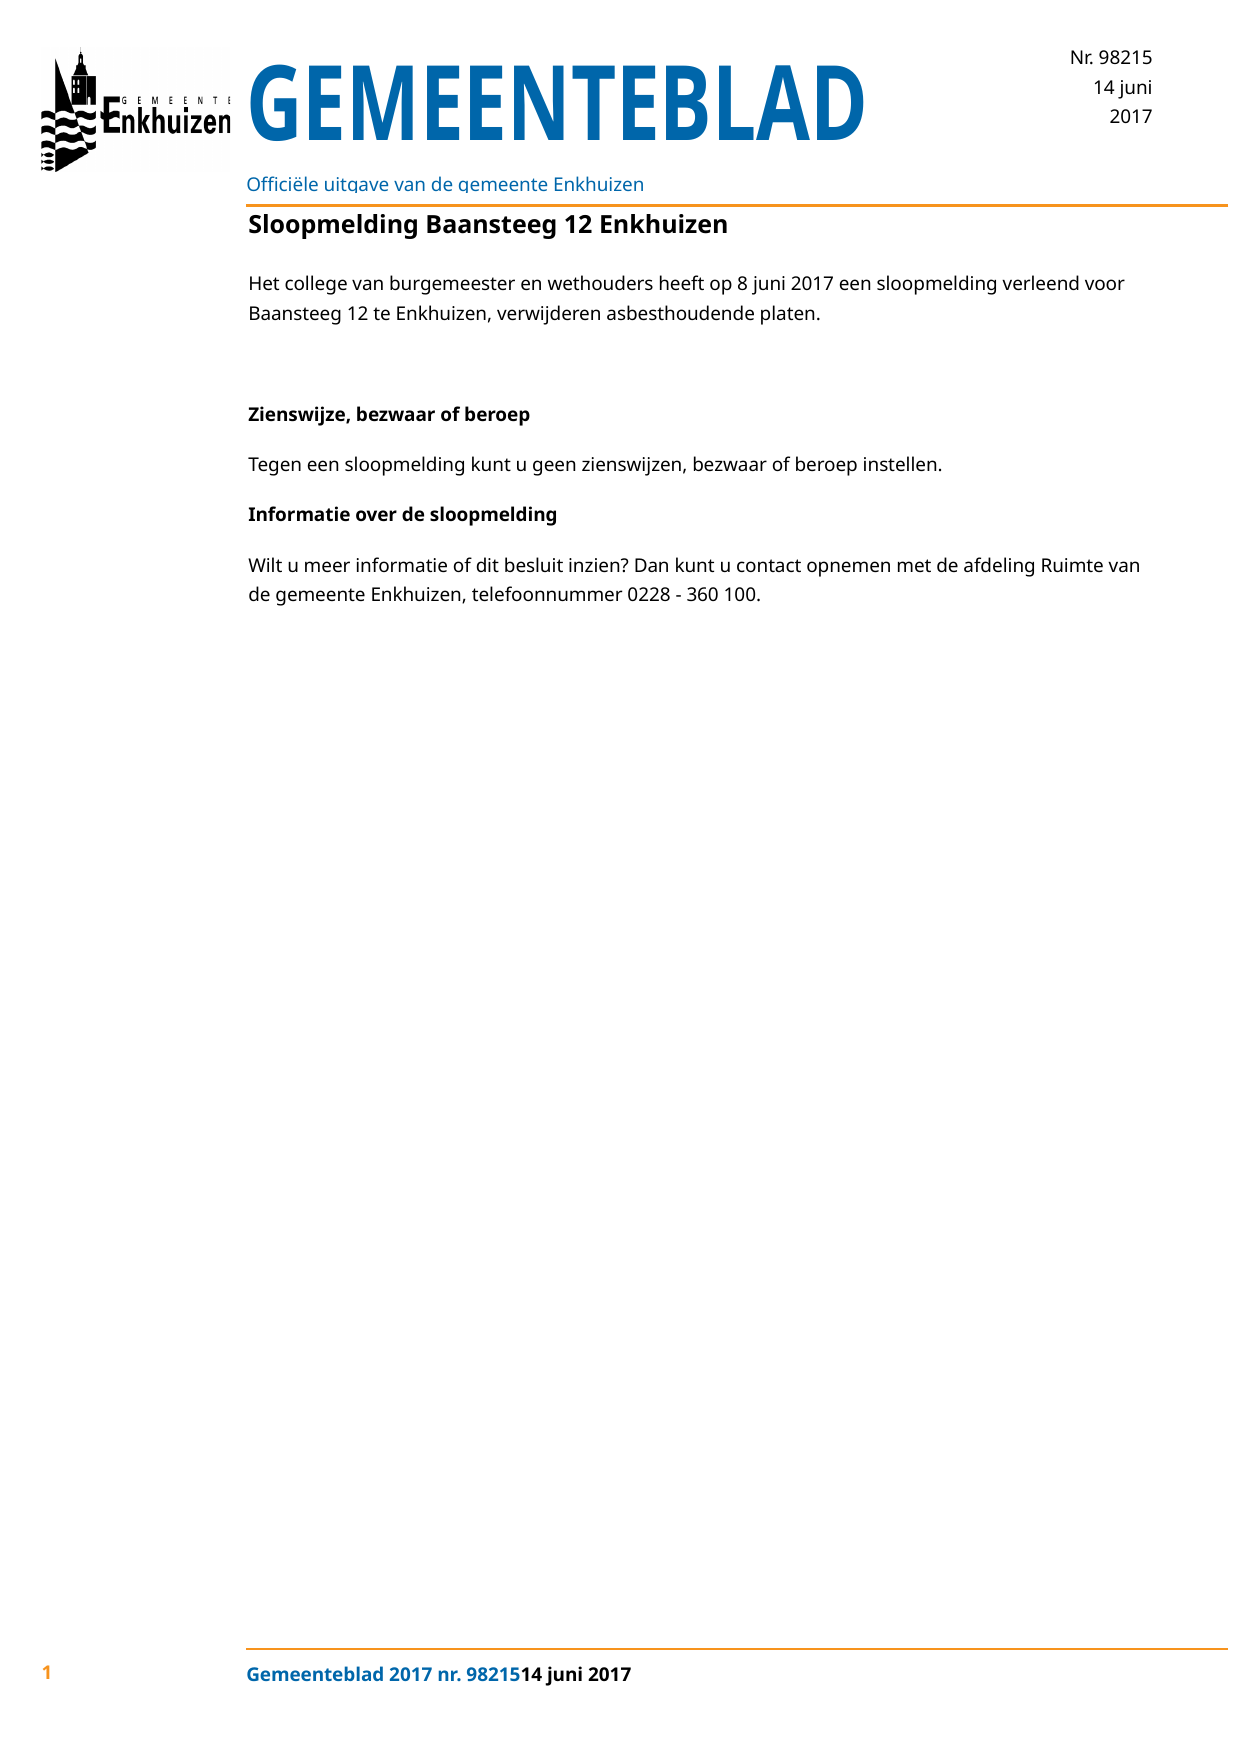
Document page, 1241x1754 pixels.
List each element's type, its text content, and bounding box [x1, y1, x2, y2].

text Tegen een sloopmelding kunt u geen zienswijzen, bezwaar of beroep instellen. [248, 451, 1152, 477]
picture [41, 47, 231, 172]
text Sloopmelding Baansteeg 12 Enkhuizen [248, 207, 1152, 241]
text Wilt u meer informatie of dit besluit inzien? Dan kunt u contact opnemen met de afdeling Ruimte van de gemeente Enkhuizen, telefoonnummer 0228 - 360 100. [248, 552, 1152, 607]
text Zienswijze, bezwaar of beroep [248, 401, 1152, 426]
text Informatie over de sloopmelding [248, 502, 1152, 527]
text Het college van burgemeester en wethouders heeft op 8 juni 2017 een sloopmelding verleend voor Baansteeg 12 te Enkhuizen, verwijderen asbesthoudende platen. [248, 270, 1152, 326]
